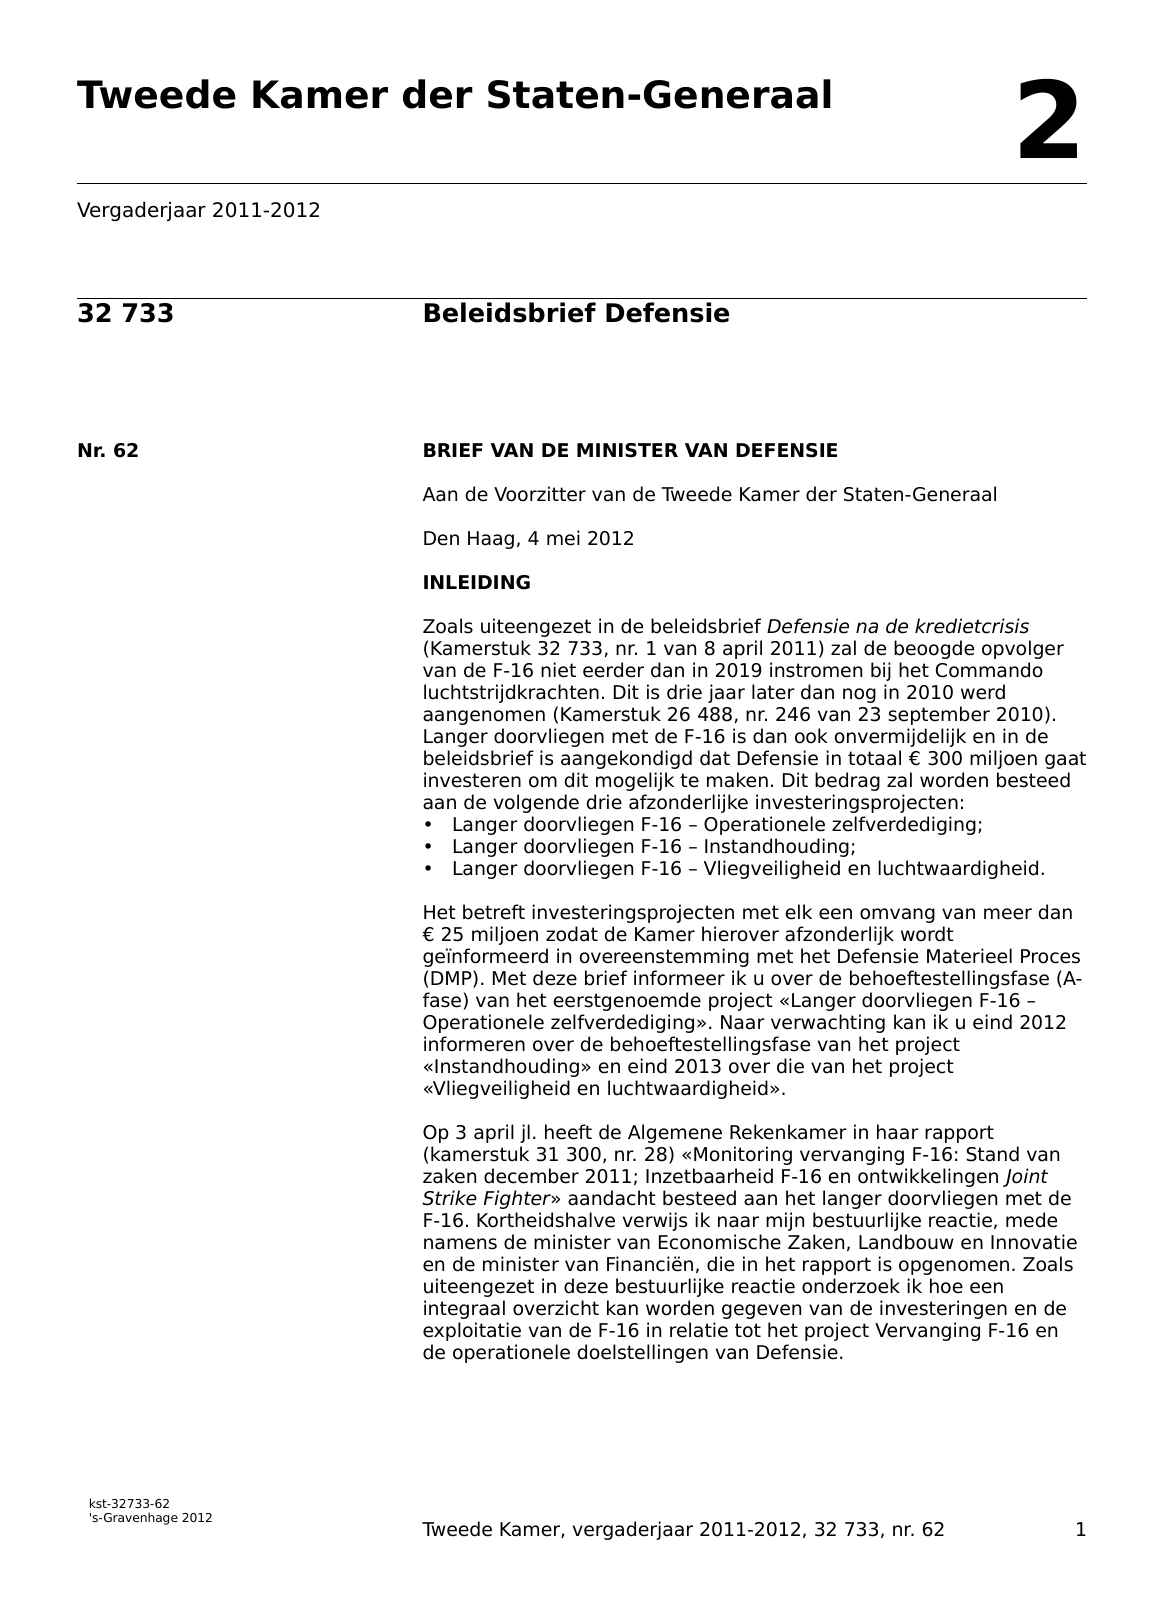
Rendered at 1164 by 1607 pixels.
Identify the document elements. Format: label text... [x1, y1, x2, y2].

table_cell Vergaderjaar 2011-2012 [77, 184, 1087, 298]
subtitle INLEIDING [422, 572, 1087, 594]
text • Langer doorvliegen F-16 – Vliegveiligheid en luchtwaardigheid. [422, 858, 1087, 880]
text kst-32733-62 [88, 1497, 323, 1511]
table_header Tweede Kamer der Staten-Generaal [77, 59, 886, 183]
text Zoals uiteengezet in de beleidsbrief Defensie na de kredietcrisis (Kamerstuk 32 733, nr. 1 van 8 april 2011) zal de beoogde opvolger van de F-16 niet eerder dan in 2019 instromen bij het Commando luchtstrijdkrachten. Dit is drie jaar later dan nog in 2010 werd aangenomen (Kamerstuk 26 488, nr. 246 van 23 september 2010). Langer doorvliegen met de F-16 is dan ook onvermijdelijk en in de beleidsbrief is aangekondigd dat Defensie in totaal € 300 miljoen gaat investeren om dit mogelijk te maken. Dit bedrag zal worden besteed aan de volgende drie afzonderlijke investeringsprojecten: [422, 616, 1087, 814]
subtitle Nr. 62 BRIEF VAN DE MINISTER VAN DEFENSIE [77, 440, 1087, 462]
text Op 3 april jl. heeft de Algemene Rekenkamer in haar rapport (kamerstuk 31 300, nr. 28) «Monitoring vervanging F-16: Stand van zaken december 2011; Inzetbaarheid F-16 en ontwikkelingen Joint Strike Fighter» aandacht besteed aan het langer doorvliegen met de F-16. Kortheidshalve verwijs ik naar mijn bestuurlijke reactie, mede namens de minister van Economische Zaken, Landbouw en Innovatie en de minister van Financiën, die in het rapport is opgenomen. Zoals uiteengezet in deze bestuurlijke reactie onderzoek ik hoe een integraal overzicht kan worden gegeven van de investeringen en de exploitatie van de F-16 in relatie tot het project Vervanging F-16 en de operationele doelstellingen van Defensie. [422, 1122, 1087, 1364]
text • Langer doorvliegen F-16 – Instandhouding; [422, 836, 1087, 858]
subtitle 32 733 Beleidsbrief Defensie [77, 299, 1087, 329]
table_header 2 [886, 59, 1087, 183]
text Het betreft investeringsprojecten met elk een omvang van meer dan € 25 miljoen zodat de Kamer hierover afzonderlijk wordt geïnformeerd in overeenstemming met het Defensie Materieel Proces (DMP). Met deze brief informeer ik u over de behoeftestellingsfase (A-fase) van het eerstgenoemde project «Langer doorvliegen F-16 – Operationele zelfverdediging». Naar verwachting kan ik u eind 2012 informeren over de behoeftestellingsfase van het project «Instandhouding» en eind 2013 over die van het project «Vliegveiligheid en luchtwaardigheid». [422, 902, 1087, 1100]
text 's-Gravenhage 2012 [88, 1511, 323, 1525]
text Den Haag, 4 mei 2012 [422, 528, 1087, 550]
text Aan de Voorzitter van de Tweede Kamer der Staten-Generaal [422, 484, 1087, 506]
text • Langer doorvliegen F-16 – Operationele zelfverdediging; [422, 814, 1087, 836]
